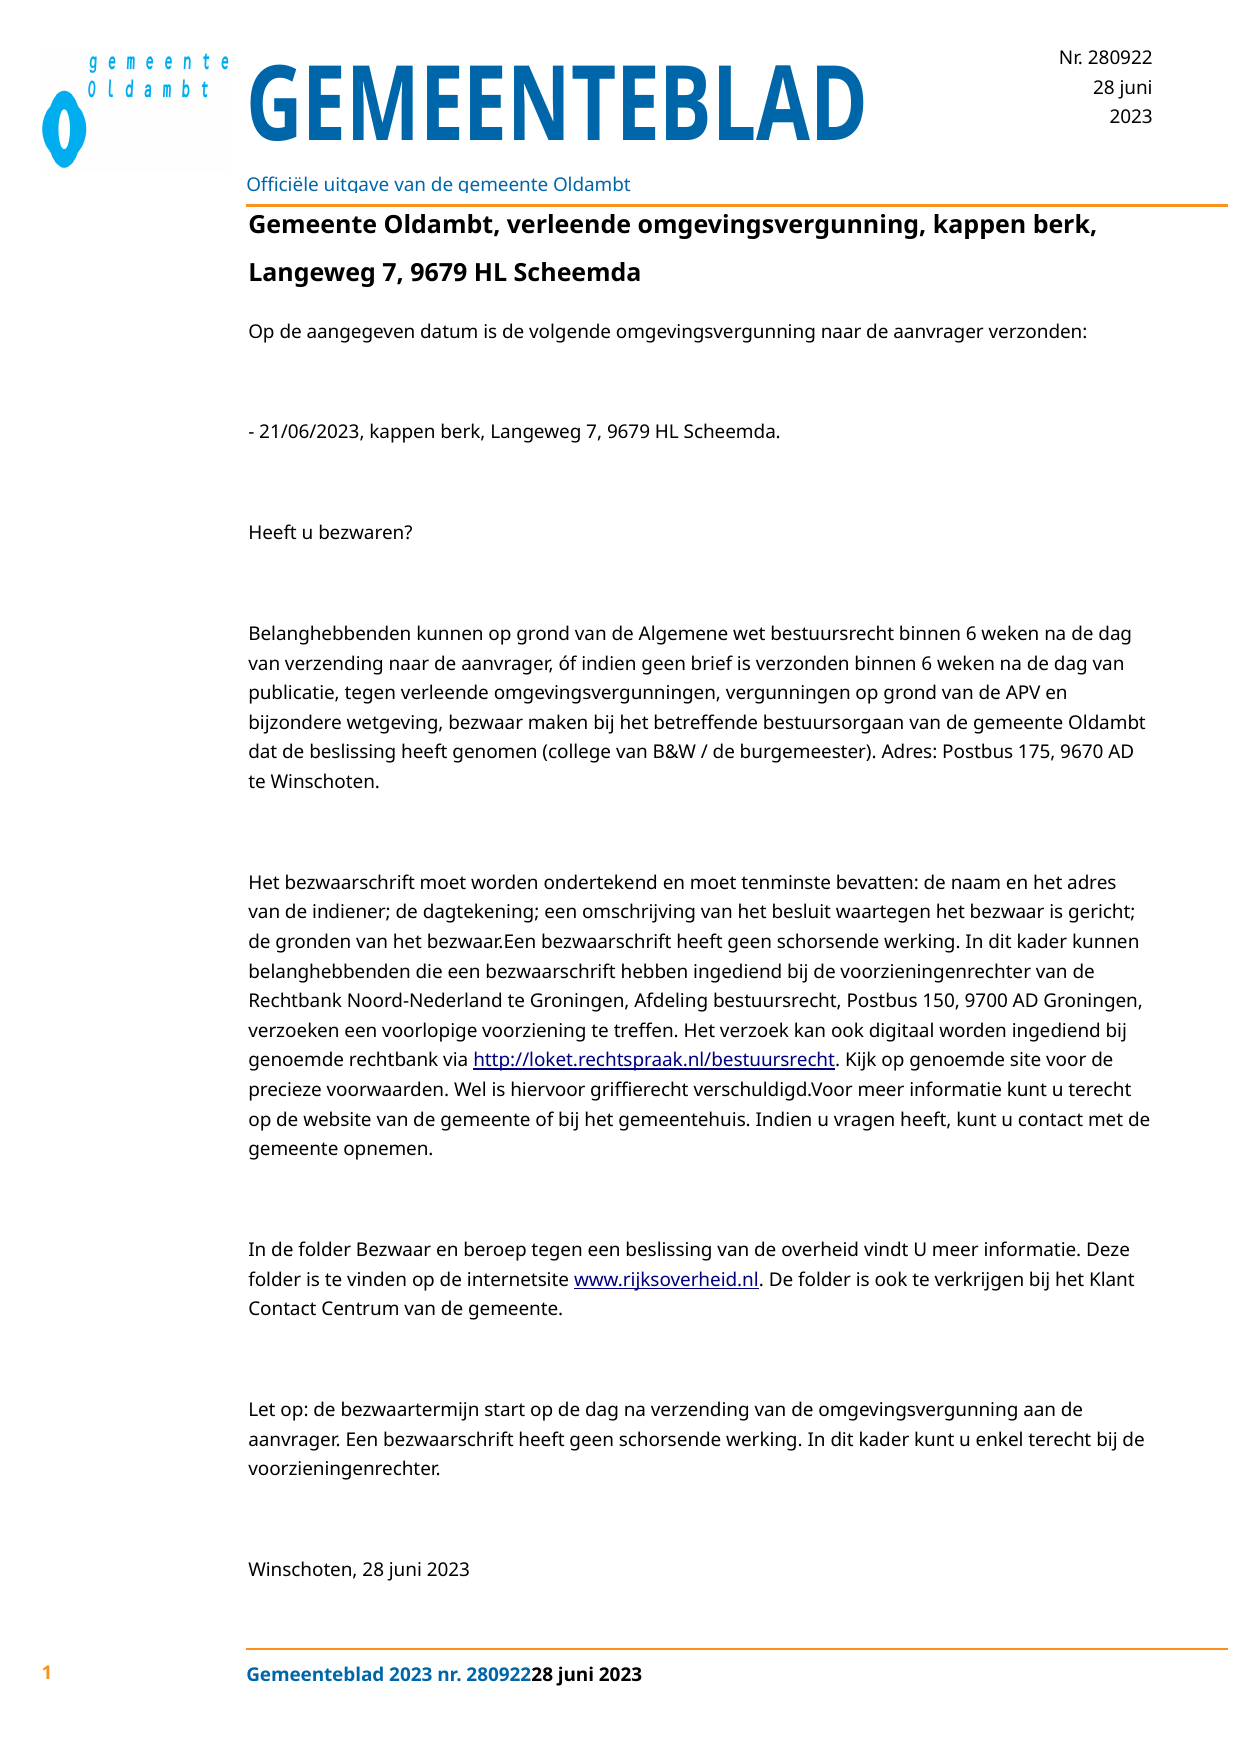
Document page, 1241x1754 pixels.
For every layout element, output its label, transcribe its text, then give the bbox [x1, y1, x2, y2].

text - 21/06/2023, kappen berk, Langeweg 7, 9679 HL Scheemda. [248, 419, 1152, 444]
text Let op: de bezwaartermijn start op de dag na verzending van de omgevingsvergunning aan de aanvrager. Een bezwaarschrift heeft geen schorsende werking. In dit kader kunt u enkel terecht bij de voorzieningenrechter. [248, 1396, 1152, 1481]
text Op de aangegeven datum is de volgende omgevingsvergunning naar de aanvrager verzonden: [248, 318, 1152, 344]
text Winschoten, 28 juni 2023 [248, 1556, 1152, 1582]
text Heeft u bezwaren? [248, 519, 1152, 545]
text Het bezwaarschrift moet worden ondertekend en moet tenminste bevatten: de naam en het adres van de indiener; de dagtekening; een omschrijving van het besluit waartegen het bezwaar is gericht; de gronden van het bezwaar.Een bezwaarschrift heeft geen schorsende werking. In dit kader kunnen belanghebbenden die een bezwaarschrift hebben ingediend bij de voorzieningenrechter van de Rechtbank Noord-Nederland te Groningen, Afdeling bestuursrecht, Postbus 150, 9700 AD Groningen, verzoeken een voorlopige voorziening te treffen. Het verzoek kan ook digitaal worden ingediend bij genoemde rechtbank via http://loket.rechtspraak.nl/bestuursrecht. Kijk op genoemde site voor de precieze voorwaarden. Wel is hiervoor griffierecht verschuldigd.Voor meer informatie kunt u terecht op de website van de gemeente of bij het gemeentehuis. Indien u vragen heeft, kunt u contact met de gemeente opnemen. [248, 869, 1152, 1161]
picture [41, 47, 231, 172]
text Gemeente Oldambt, verleende omgevingsvergunning, kappen berk, Langeweg 7, 9679 HL Scheemda [248, 207, 1152, 288]
text In de folder Bezwaar en beroep tegen een beslissing van de overheid vindt U meer informatie. Deze folder is te vinden op de internetsite www.rijksoverheid.nl. De folder is ook te verkrijgen bij het Klant Contact Centrum van de gemeente. [248, 1236, 1152, 1321]
text Belanghebbenden kunnen op grond van de Algemene wet bestuursrecht binnen 6 weken na de dag van verzending naar de aanvrager, óf indien geen brief is verzonden binnen 6 weken na de dag van publicatie, tegen verleende omgevingsvergunningen, vergunningen op grond van de APV en bijzondere wetgeving, bezwaar maken bij het betreffende bestuursorgaan van de gemeente Oldambt dat de beslissing heeft genomen (college van B&W / de burgemeester). Adres: Postbus 175, 9670 AD te Winschoten. [248, 620, 1152, 794]
